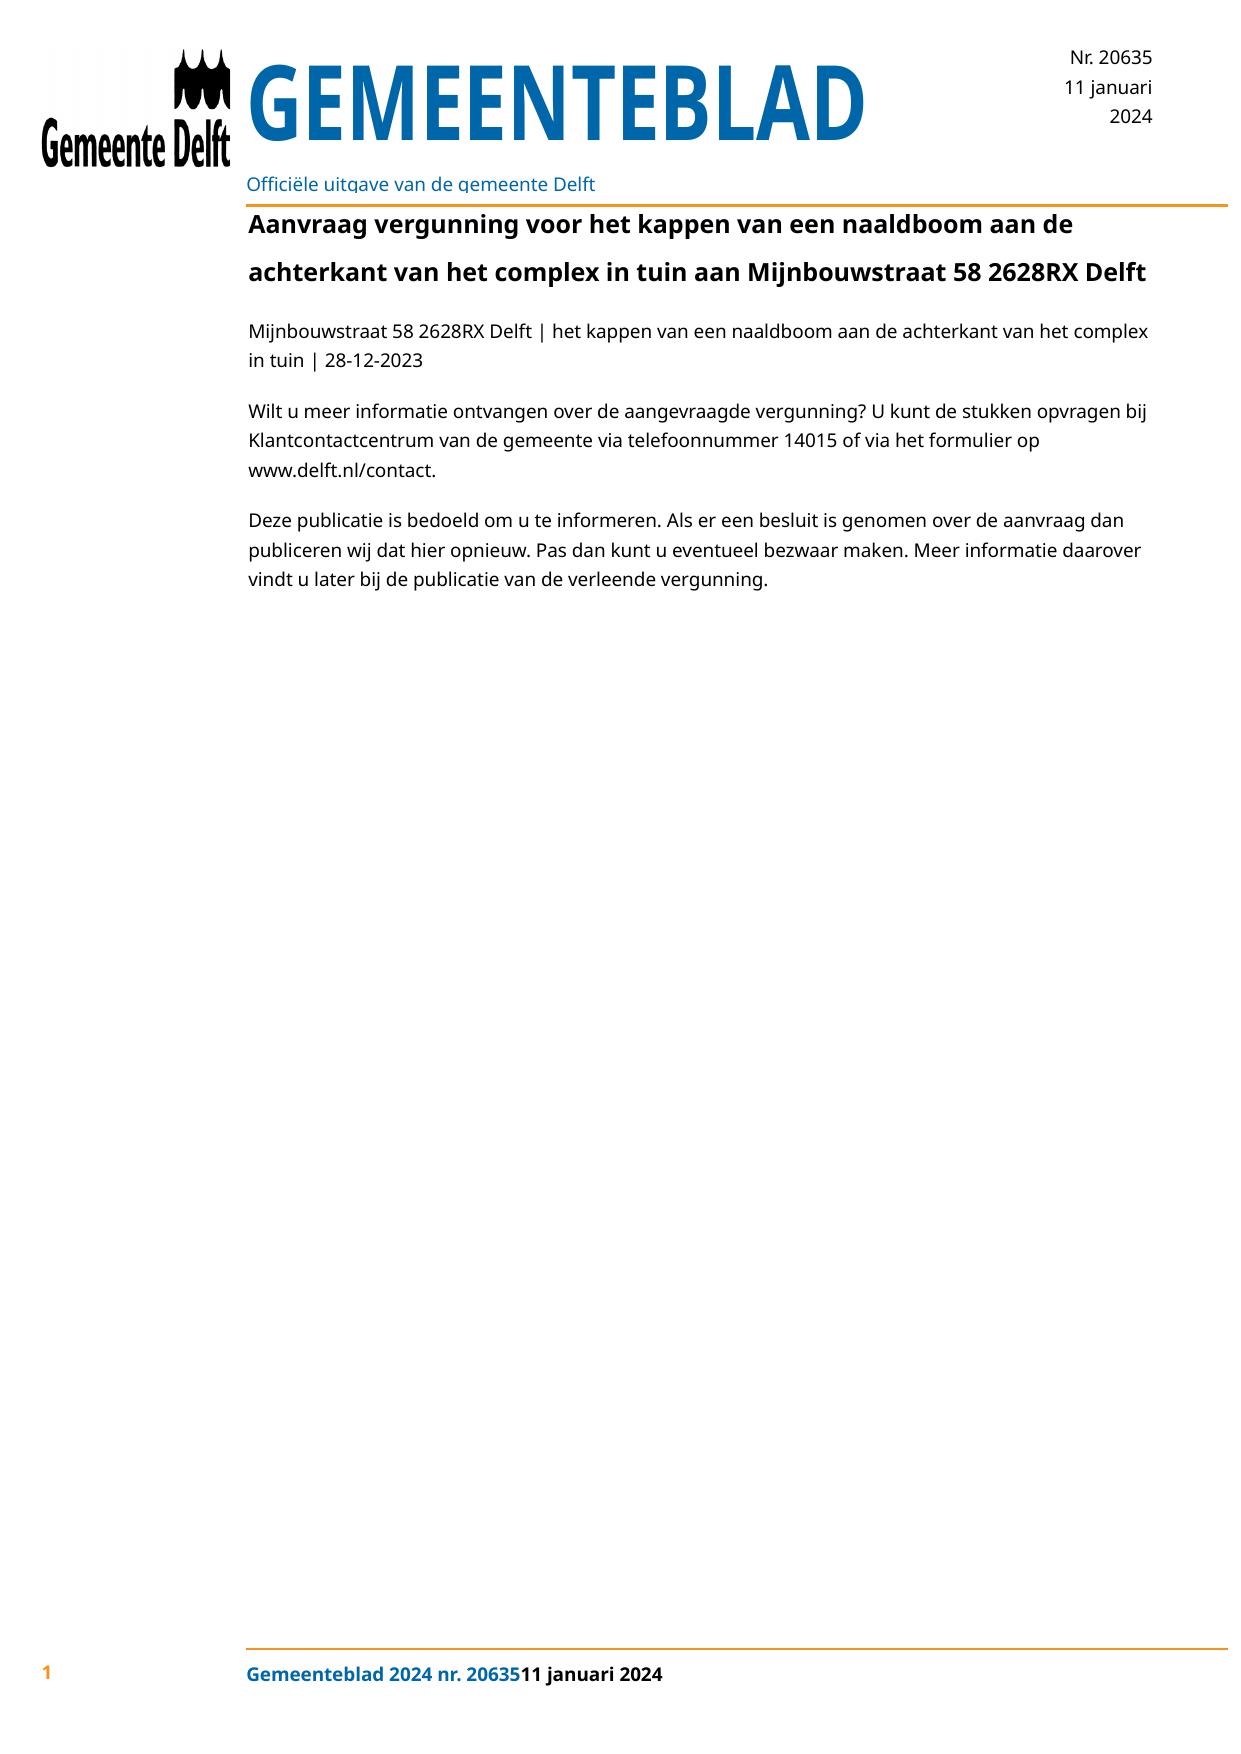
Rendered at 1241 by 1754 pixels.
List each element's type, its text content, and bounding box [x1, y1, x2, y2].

text Deze publicatie is bedoeld om u te informeren. Als er een besluit is genomen over de aanvraag dan publiceren wij dat hier opnieuw. Pas dan kunt u eventueel bezwaar maken. Meer informatie daarover vindt u later bij de publicatie van de verleende vergunning. [248, 507, 1152, 592]
text Wilt u meer informatie ontvangen over de aangevraagde vergunning? U kunt de stukken opvragen bij Klantcontactcentrum van de gemeente via telefoonnummer 14015 of via het formulier op www.delft.nl/contact. [248, 398, 1152, 483]
picture [41, 47, 231, 172]
text Aanvraag vergunning voor het kappen van een naaldboom aan de achterkant van het complex in tuin aan Mijnbouwstraat 58 2628RX Delft [248, 207, 1152, 288]
text Mijnbouwstraat 58 2628RX Delft | het kappen van een naaldboom aan de achterkant van het complex in tuin | 28-12-2023 [248, 318, 1152, 373]
